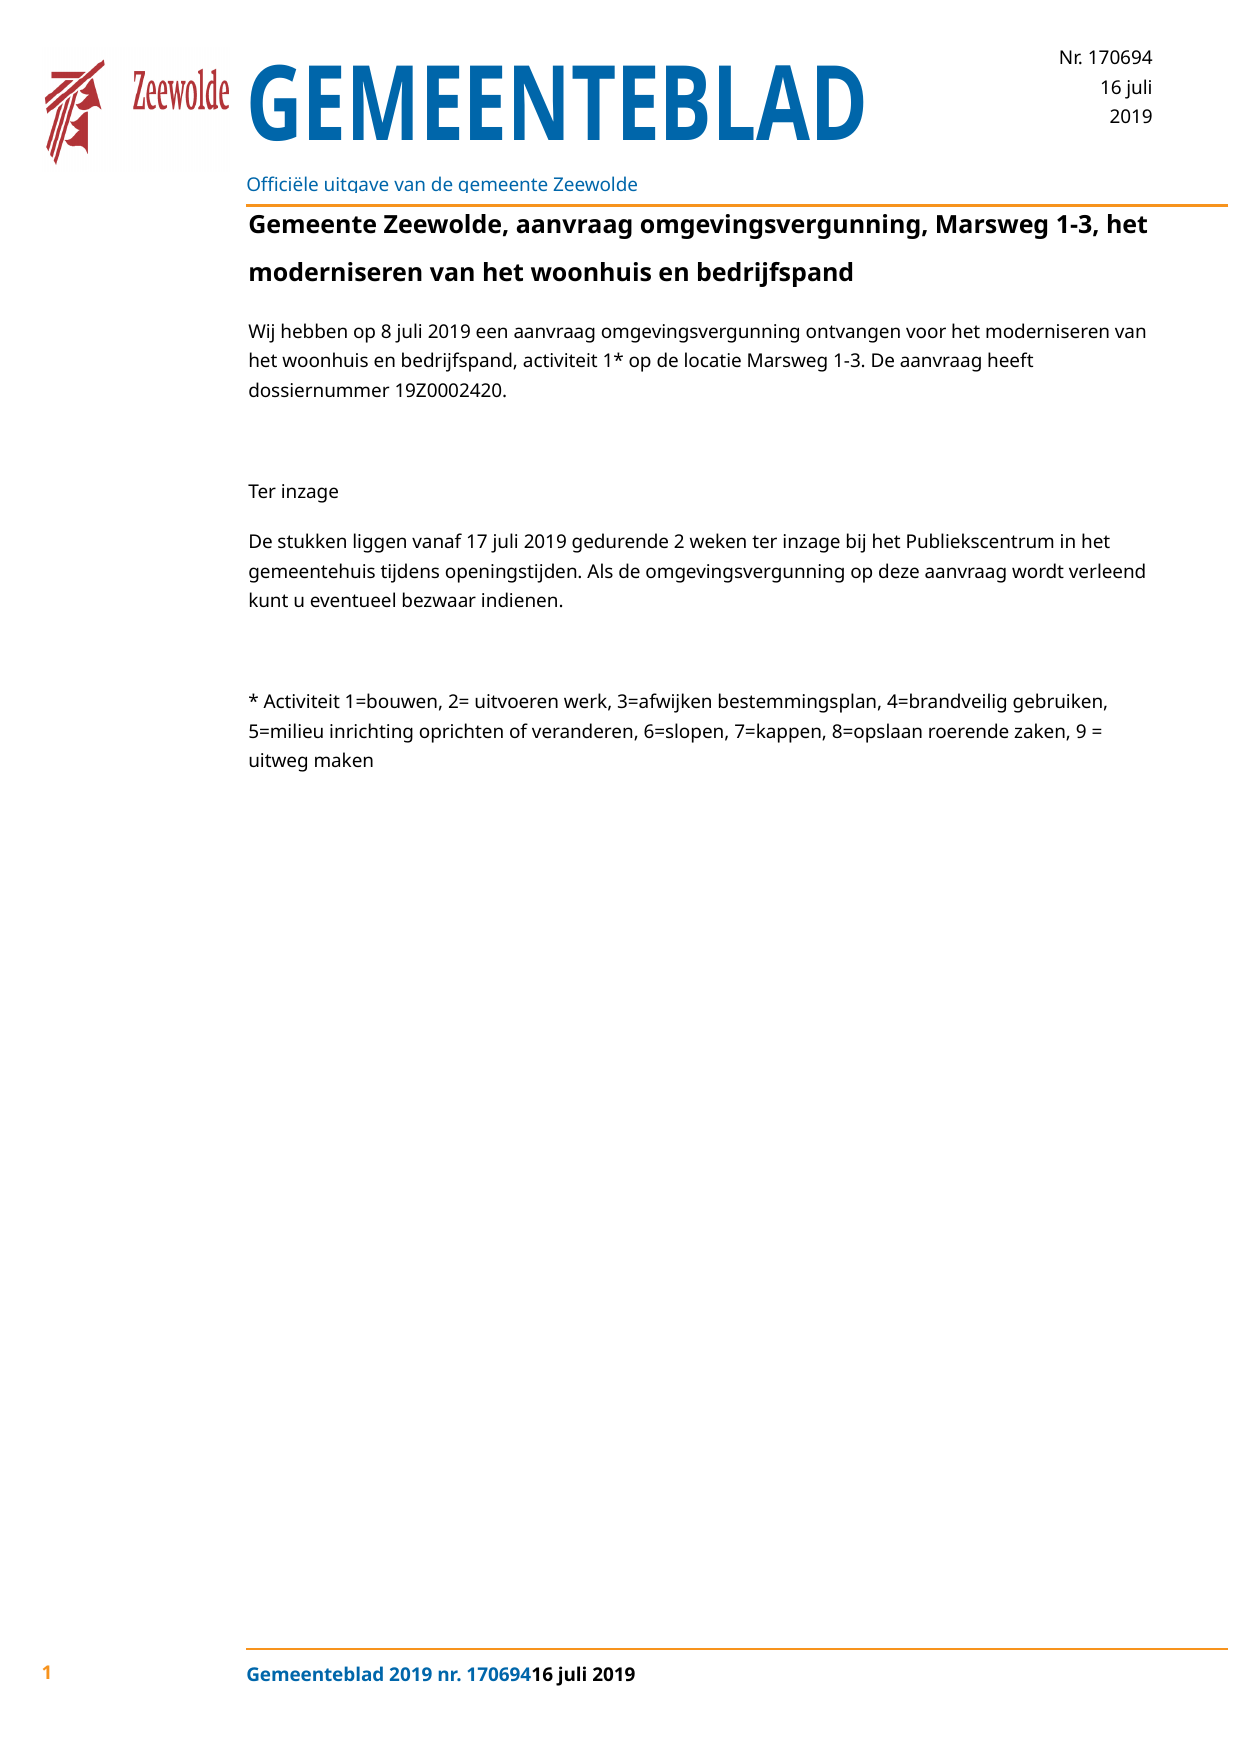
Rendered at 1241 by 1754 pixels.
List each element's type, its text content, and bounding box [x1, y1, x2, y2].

text Wij hebben op 8 juli 2019 een aanvraag omgevingsvergunning ontvangen voor het moderniseren van het woonhuis en bedrijfspand, activiteit 1* op de locatie Marsweg 1-3. De aanvraag heeft dossiernummer 19Z0002420. [248, 318, 1152, 403]
picture [41, 47, 231, 172]
text De stukken liggen vanaf 17 juli 2019 gedurende 2 weken ter inzage bij het Publiekscentrum in het gemeentehuis tijdens openingstijden. Als de omgevingsvergunning op deze aanvraag wordt verleend kunt u eventueel bezwaar indienen. [248, 528, 1152, 613]
text Ter inzage [248, 478, 1152, 504]
text * Activiteit 1=bouwen, 2= uitvoeren werk, 3=afwijken bestemmingsplan, 4=brandveilig gebruiken, 5=milieu inrichting oprichten of veranderen, 6=slopen, 7=kappen, 8=opslaan roerende zaken, 9 = uitweg maken [248, 688, 1152, 773]
text Gemeente Zeewolde, aanvraag omgevingsvergunning, Marsweg 1-3, het moderniseren van het woonhuis en bedrijfspand [248, 207, 1152, 288]
